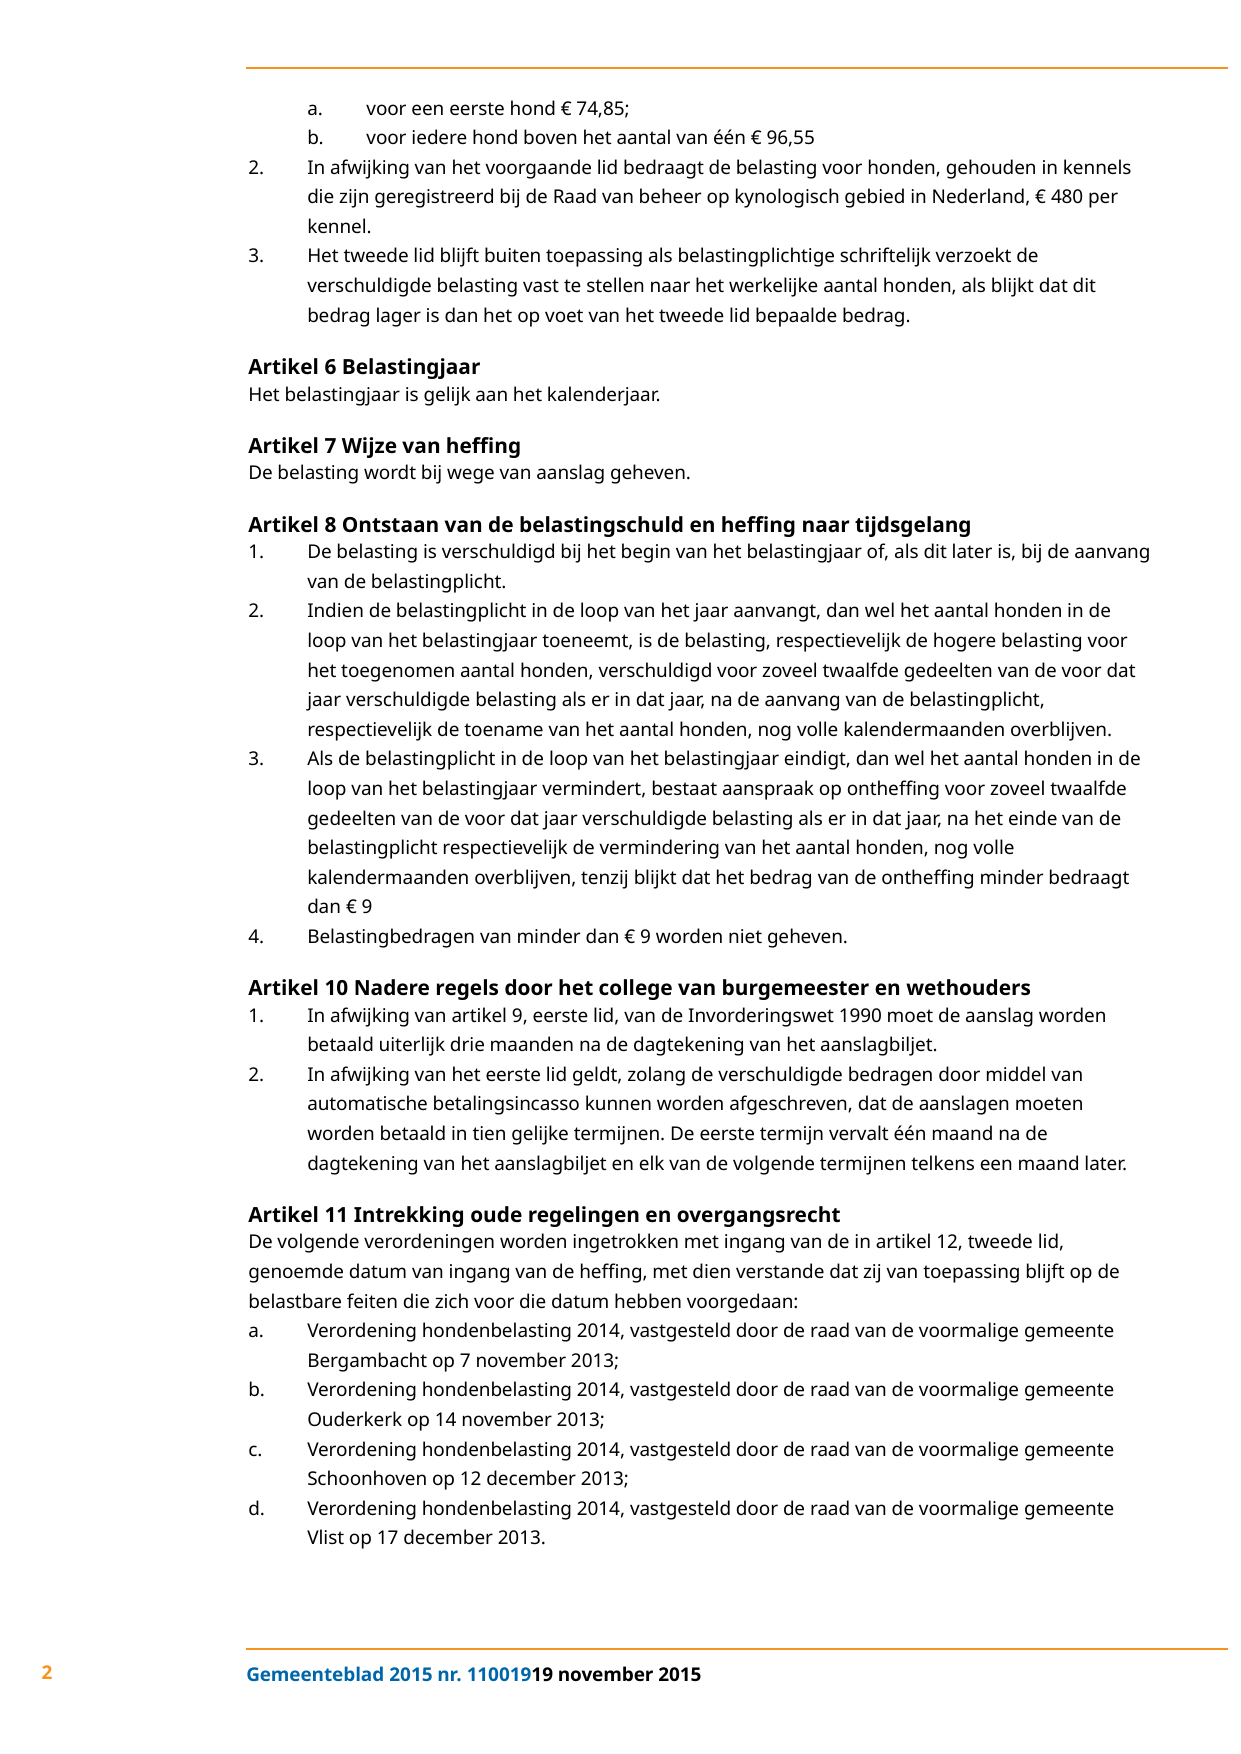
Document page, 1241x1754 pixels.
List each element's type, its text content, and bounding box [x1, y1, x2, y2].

list voor een eerste hond € 74,85; [307, 95, 1152, 121]
text Artikel 6 Belastingjaar [248, 352, 1152, 381]
text Artikel 10 Nadere regels door het college van burgemeester en wethouders [248, 973, 1152, 1002]
picture [41, 47, 231, 172]
list In afwijking van het voorgaande lid bedraagt de belasting voor honden, gehouden in kennels die zijn geregistreerd bij de Raad van beheer op kynologisch gebied in Nederland, € 480 per kennel. [248, 154, 1152, 239]
text Artikel 7 Wijze van heffing [248, 431, 1152, 459]
text De belasting wordt bij wege van aanslag geheven. [248, 459, 1152, 485]
list Als de belastingplicht in de loop van het belastingjaar eindigt, dan wel het aantal honden in de loop van het belastingjaar vermindert, bestaat aanspraak op ontheffing voor zoveel twaalfde gedeelten van de voor dat jaar verschuldigde belasting als er in dat jaar, na het einde van de belastingplicht respectievelijk de vermindering van het aantal honden, nog volle kalendermaanden overblijven, tenzij blijkt dat het bedrag van de ontheffing minder bedraagt dan € 9 [248, 746, 1152, 919]
list Verordening hondenbelasting 2014, vastgesteld door de raad van de voormalige gemeente Vlist op 17 december 2013. [248, 1495, 1152, 1550]
text De volgende verordeningen worden ingetrokken met ingang van de in artikel 12, tweede lid, genoemde datum van ingang van de heffing, met dien verstande dat zij van toepassing blijft op de belastbare feiten die zich voor die datum hebben voorgedaan: [248, 1229, 1152, 1313]
list Verordening hondenbelasting 2014, vastgesteld door de raad van de voormalige gemeente Ouderkerk op 14 november 2013; [248, 1377, 1152, 1432]
list In afwijking van artikel 9, eerste lid, van de Invorderingswet 1990 moet de aanslag worden betaald uiterlijk drie maanden na de dagtekening van het aanslagbiljet. [248, 1002, 1152, 1057]
list Verordening hondenbelasting 2014, vastgesteld door de raad van de voormalige gemeente Schoonhoven op 12 december 2013; [248, 1436, 1152, 1491]
list In afwijking van het eerste lid geldt, zolang de verschuldigde bedragen door middel van automatische betalingsincasso kunnen worden afgeschreven, dat de aanslagen moeten worden betaald in tien gelijke termijnen. De eerste termijn vervalt één maand na de dagtekening van het aanslagbiljet en elk van de volgende termijnen telkens een maand later. [248, 1061, 1152, 1176]
list Het tweede lid blijft buiten toepassing als belastingplichtige schriftelijk verzoekt de verschuldigde belasting vast te stellen naar het werkelijke aantal honden, als blijkt dat dit bedrag lager is dan het op voet van het tweede lid bepaalde bedrag. [248, 243, 1152, 328]
list Belastingbedragen van minder dan € 9 worden niet geheven. [248, 923, 1152, 949]
list De belasting is verschuldigd bij het begin van het belastingjaar of, als dit later is, bij de aanvang van de belastingplicht. [248, 538, 1152, 594]
list Verordening hondenbelasting 2014, vastgesteld door de raad van de voormalige gemeente Bergambacht op 7 november 2013; [248, 1317, 1152, 1373]
text Artikel 8 Ontstaan van de belastingschuld en heffing naar tijdsgelang [248, 510, 1152, 538]
text Het belastingjaar is gelijk aan het kalenderjaar. [248, 381, 1152, 406]
text Artikel 11 Intrekking oude regelingen en overgangsrecht [248, 1200, 1152, 1229]
list voor iedere hond boven het aantal van één € 96,55 [307, 124, 1152, 150]
list Indien de belastingplicht in de loop van het jaar aanvangt, dan wel het aantal honden in de loop van het belastingjaar toeneemt, is de belasting, respectievelijk de hogere belasting voor het toegenomen aantal honden, verschuldigd voor zoveel twaalfde gedeelten van de voor dat jaar verschuldigde belasting als er in dat jaar, na de aanvang van de belastingplicht, respectievelijk de toename van het aantal honden, nog volle kalendermaanden overblijven. [248, 598, 1152, 742]
